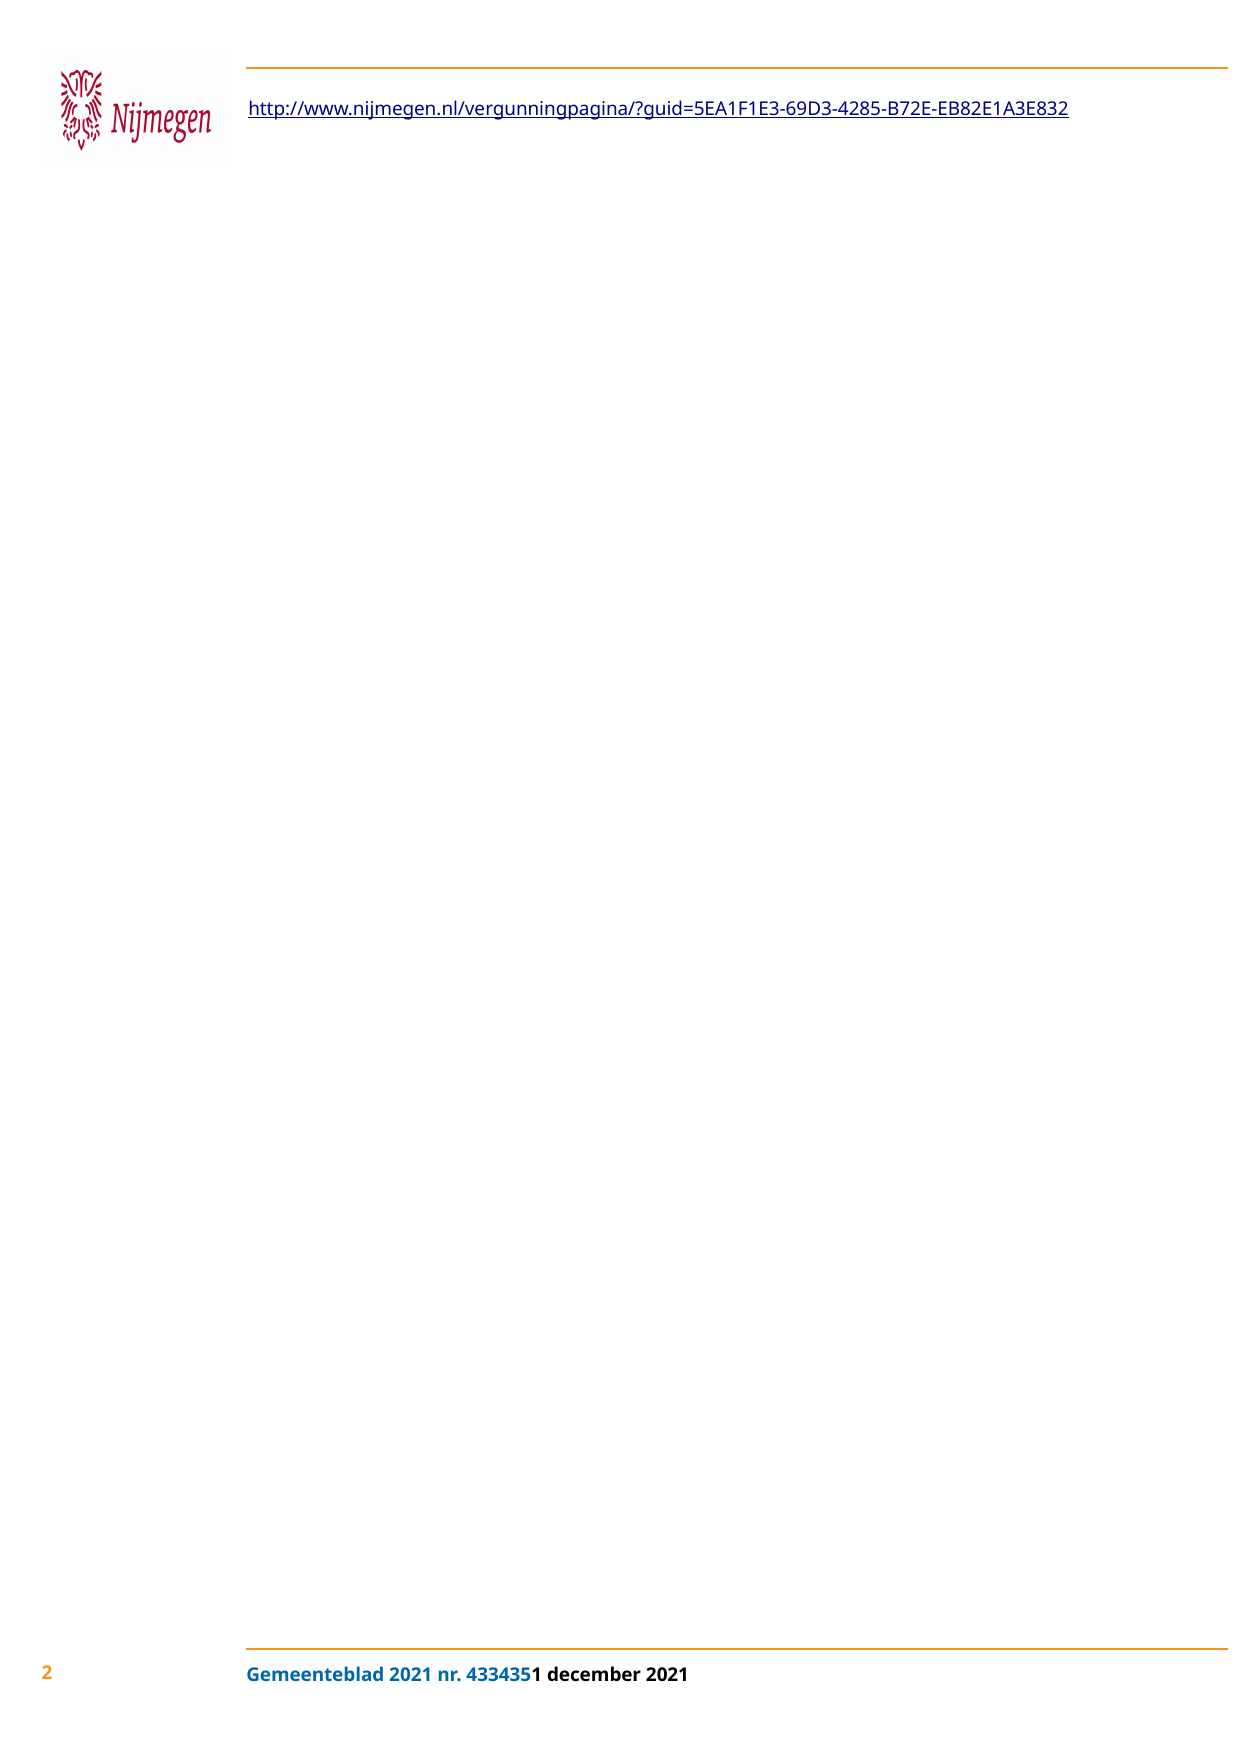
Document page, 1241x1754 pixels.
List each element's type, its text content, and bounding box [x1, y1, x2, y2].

text http://www.nijmegen.nl/vergunningpagina/?guid=5EA1F1E3-69D3-4285-B72E-EB82E1A3E832 [248, 95, 1152, 121]
picture [41, 47, 231, 172]
